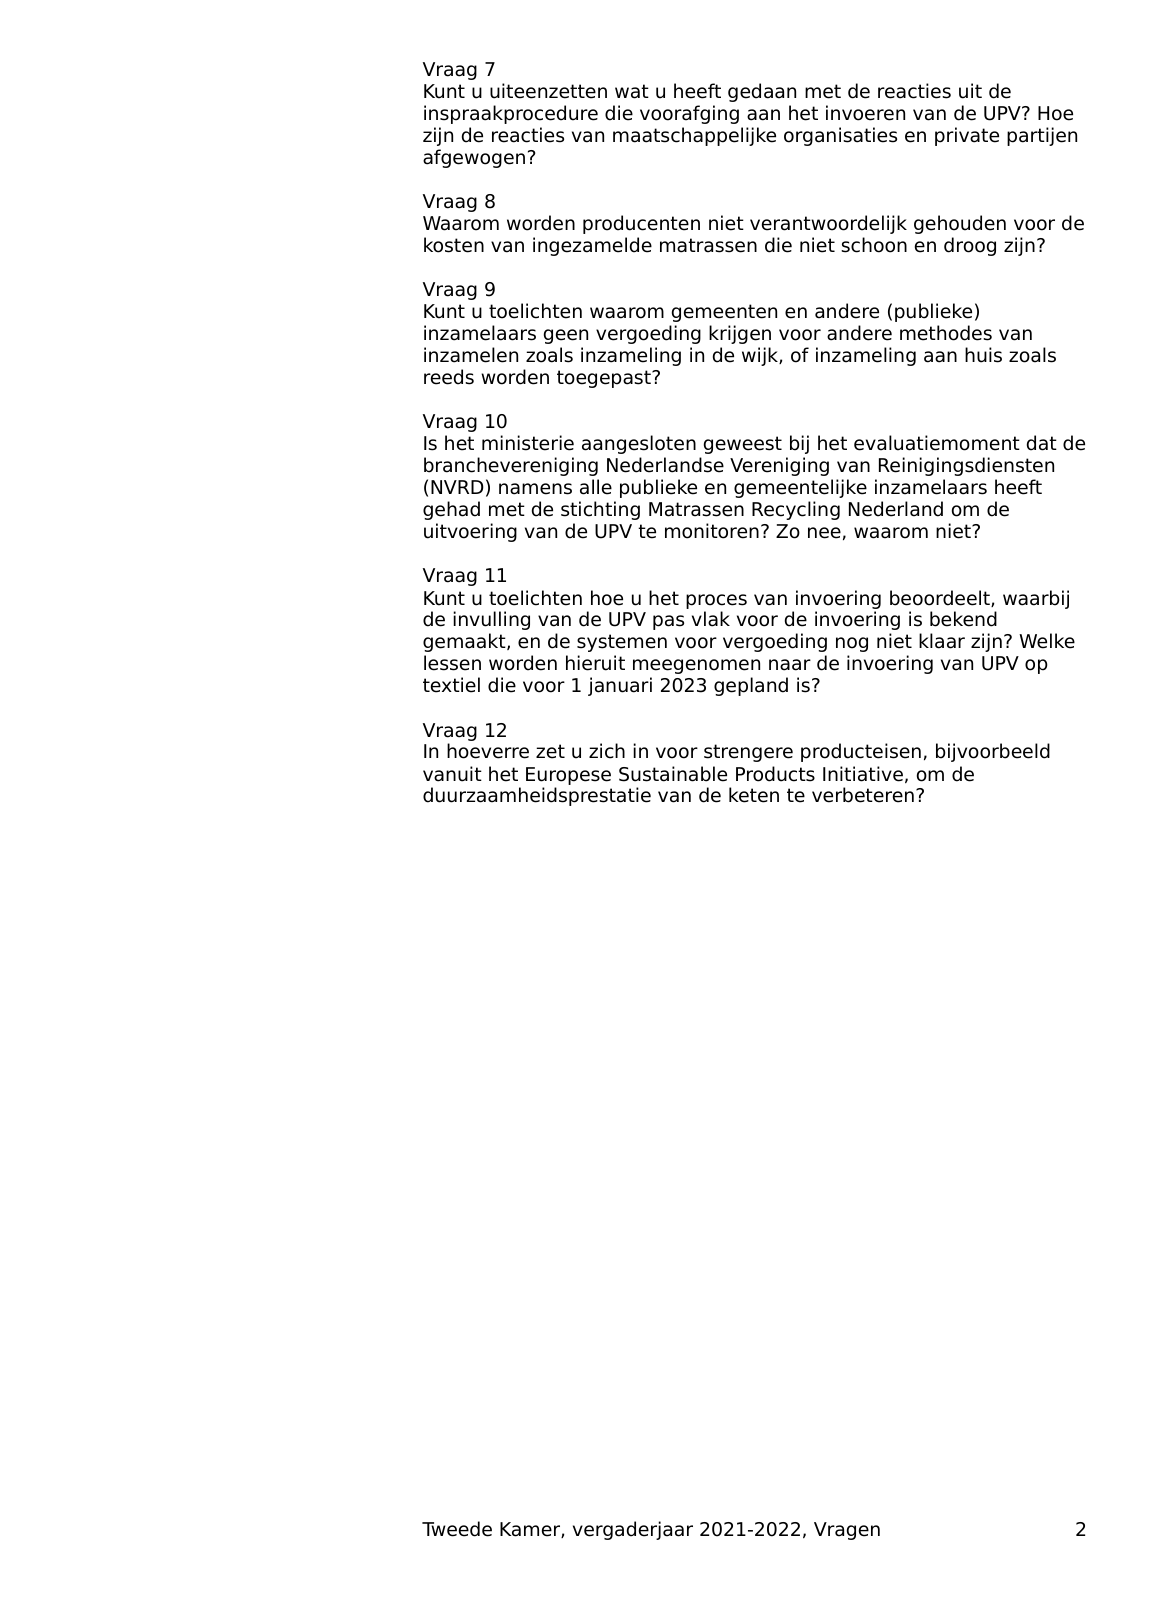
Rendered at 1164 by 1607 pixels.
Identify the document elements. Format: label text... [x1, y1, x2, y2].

text Kunt u uiteenzetten wat u heeft gedaan met de reacties uit de inspraakprocedure die voorafging aan het invoeren van de UPV? Hoe zijn de reacties van maatschappelijke organisaties en private partijen afgewogen? [422, 81, 1087, 169]
text Kunt u toelichten hoe u het proces van invoering beoordeelt, waarbij de invulling van de UPV pas vlak voor de invoering is bekend gemaakt, en de systemen voor vergoeding nog niet klaar zijn? Welke lessen worden hieruit meegenomen naar de invoering van UPV op textiel die voor 1 januari 2023 gepland is? [422, 587, 1087, 697]
text Kunt u toelichten waarom gemeenten en andere (publieke) inzamelaars geen vergoeding krijgen voor andere methodes van inzamelen zoals inzameling in de wijk, of inzameling aan huis zoals reeds worden toegepast? [422, 301, 1087, 389]
text Is het ministerie aangesloten geweest bij het evaluatiemoment dat de branchevereniging Nederlandse Vereniging van Reinigingsdiensten (NVRD) namens alle publieke en gemeentelijke inzamelaars heeft gehad met de stichting Matrassen Recycling Nederland om de uitvoering van de UPV te monitoren? Zo nee, waarom niet? [422, 433, 1087, 543]
text Vraag 9 [422, 279, 1087, 301]
text Waarom worden producenten niet verantwoordelijk gehouden voor de kosten van ingezamelde matrassen die niet schoon en droog zijn? [422, 213, 1087, 257]
text Vraag 7 [422, 59, 1087, 81]
text Vraag 10 [422, 411, 1087, 433]
text Vraag 8 [422, 191, 1087, 213]
text Vraag 11 [422, 565, 1087, 587]
text In hoeverre zet u zich in voor strengere producteisen, bijvoorbeeld vanuit het Europese Sustainable Products Initiative, om de duurzaamheidsprestatie van de keten te verbeteren? [422, 741, 1087, 807]
text Vraag 12 [422, 719, 1087, 741]
